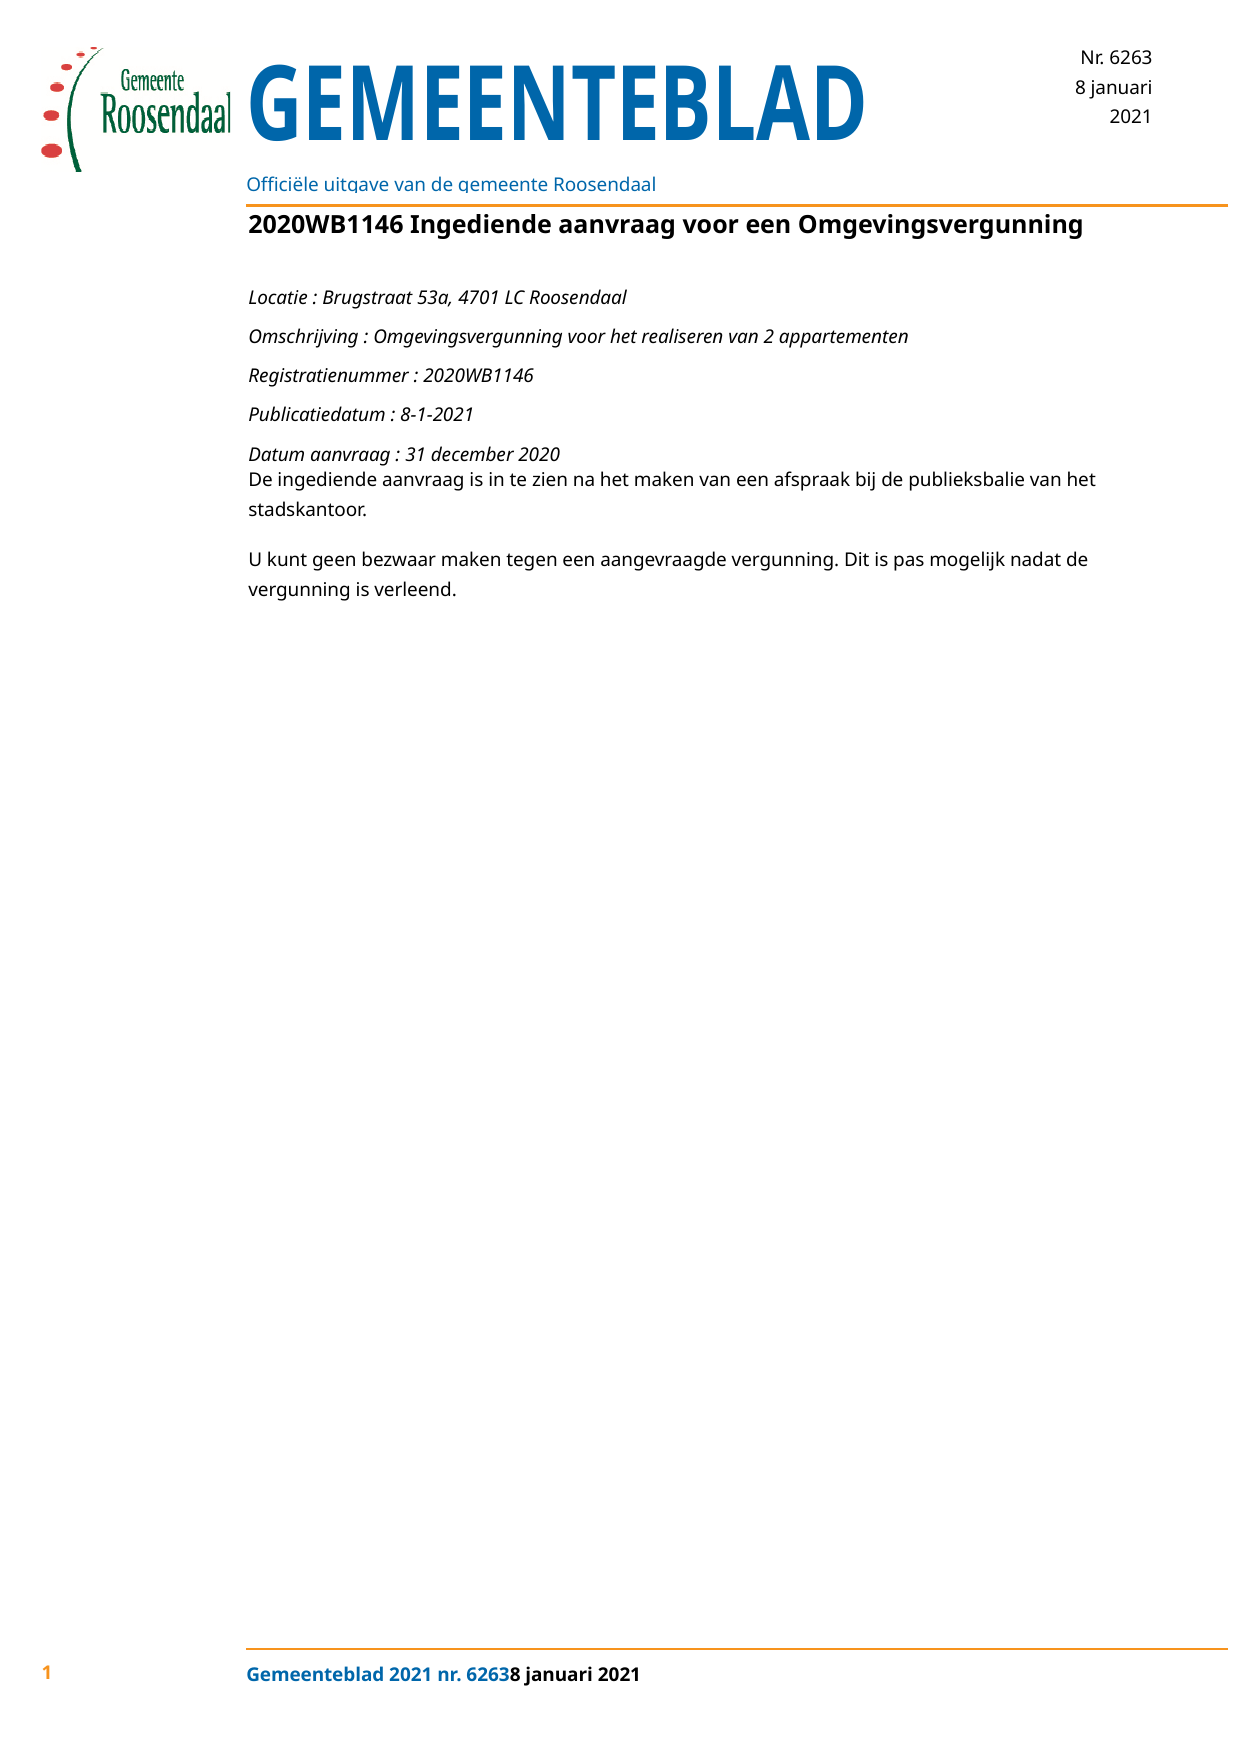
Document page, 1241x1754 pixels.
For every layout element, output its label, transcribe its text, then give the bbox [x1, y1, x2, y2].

text Publicatiedatum : 8-1-2021 [248, 402, 1152, 427]
picture [41, 47, 231, 172]
text De ingediende aanvraag is in te zien na het maken van een afspraak bij de publieksbalie van het stadskantoor. [248, 467, 1152, 522]
text Registratienummer : 2020WB1146 [248, 362, 1152, 388]
text Datum aanvraag : 31 december 2020 [248, 441, 1152, 467]
text Locatie : Brugstraat 53a, 4701 LC Roosendaal [248, 284, 1152, 309]
text U kunt geen bezwaar maken tegen een aangevraagde vergunning. Dit is pas mogelijk nadat de vergunning is verleend. [248, 547, 1152, 602]
text Omschrijving : Omgevingsvergunning voor het realiseren van 2 appartementen [248, 323, 1152, 349]
text 2020WB1146 Ingediende aanvraag voor een Omgevingsvergunning [248, 207, 1152, 241]
